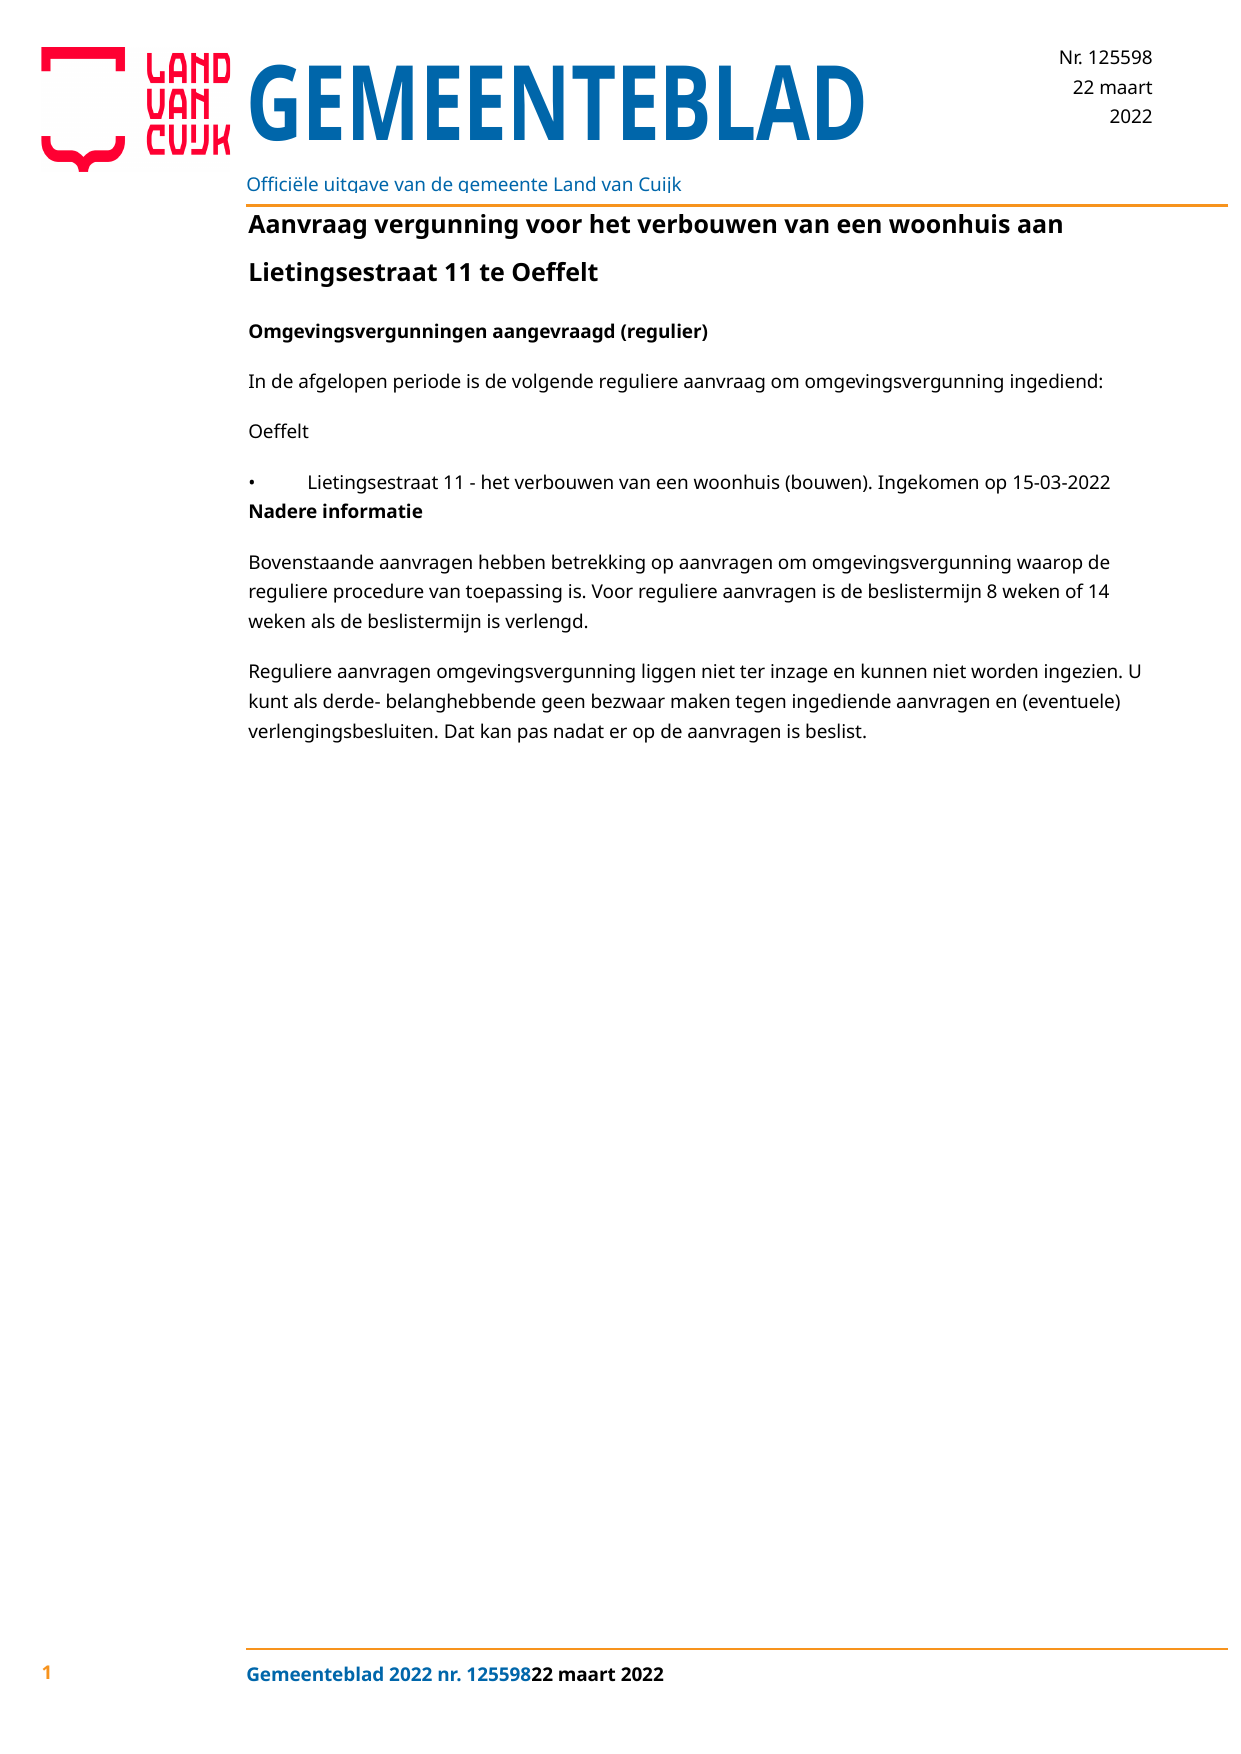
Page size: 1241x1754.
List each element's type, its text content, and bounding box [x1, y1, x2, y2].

text Nadere informatie [248, 499, 1152, 524]
text Reguliere aanvragen omgevingsvergunning liggen niet ter inzage en kunnen niet worden ingezien. U kunt als derde- belanghebbende geen bezwaar maken tegen ingediende aanvragen en (eventuele) verlengingsbesluiten. Dat kan pas nadat er op de aanvragen is beslist. [248, 659, 1152, 744]
text In de afgelopen periode is de volgende reguliere aanvraag om omgevingsvergunning ingediend: [248, 368, 1152, 394]
picture [41, 47, 231, 172]
text Bovenstaande aanvragen hebben betrekking op aanvragen om omgevingsvergunning waarop de reguliere procedure van toepassing is. Voor reguliere aanvragen is de beslistermijn 8 weken of 14 weken als de beslistermijn is verlengd. [248, 549, 1152, 634]
text Oeffelt [248, 419, 1152, 444]
text Omgevingsvergunningen aangevraagd (regulier) [248, 318, 1152, 344]
list Lietingsestraat 11 - het verbouwen van een woonhuis (bouwen). Ingekomen op 15-03-2022 [248, 469, 1152, 495]
text Aanvraag vergunning voor het verbouwen van een woonhuis aan Lietingsestraat 11 te Oeffelt [248, 207, 1152, 288]
